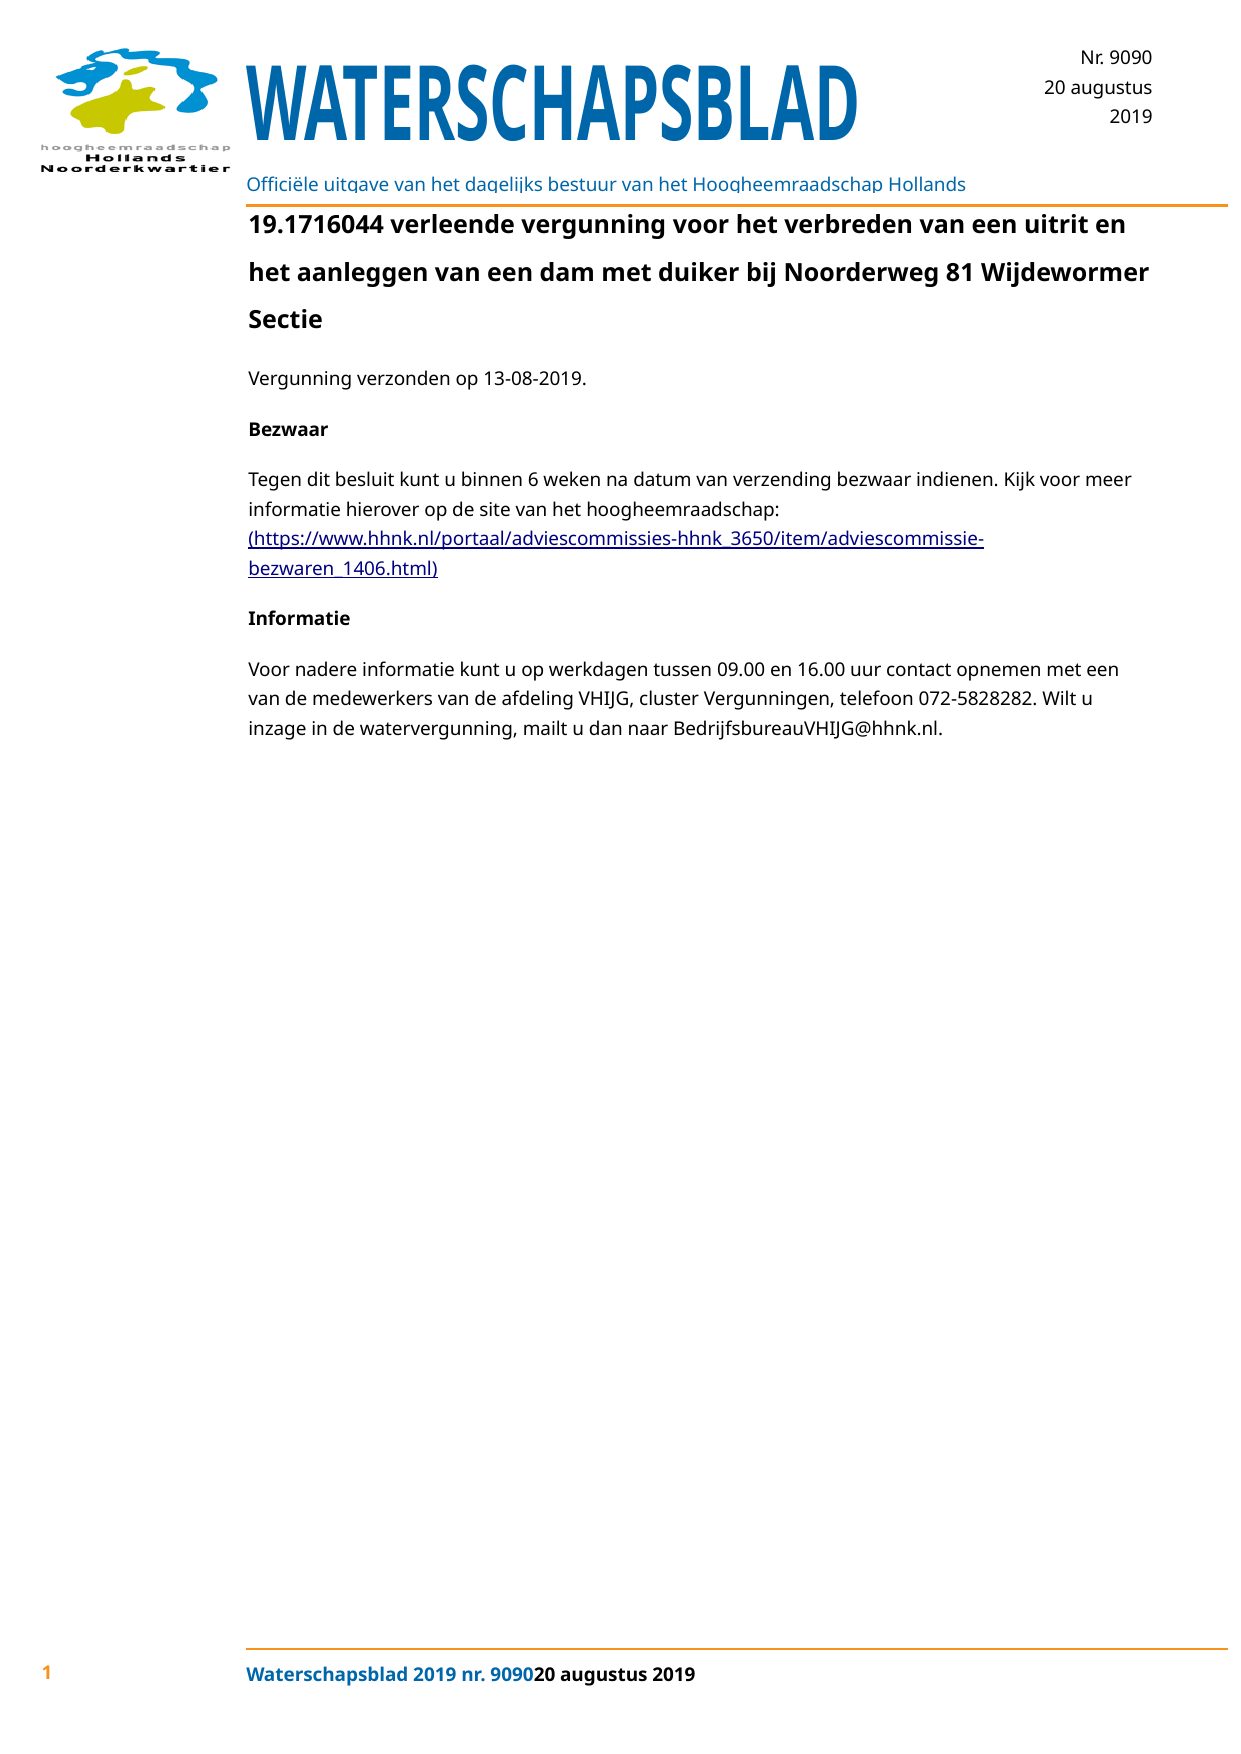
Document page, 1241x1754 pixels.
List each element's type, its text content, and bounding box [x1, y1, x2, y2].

picture [41, 47, 231, 172]
text Informatie [248, 606, 1152, 631]
text Tegen dit besluit kunt u binnen 6 weken na datum van verzending bezwaar indienen. Kijk voor meer informatie hierover op de site van het hoogheemraadschap: (https://www.hhnk.nl/portaal/adviescommissies-hhnk_3650/item/adviescommissie-bezwaren_1406.html) [248, 466, 1152, 581]
text Vergunning verzonden op 13-08-2019. [248, 366, 1152, 391]
text 19.1716044 verleende vergunning voor het verbreden van een uitrit en het aanleggen van een dam met duiker bij Noorderweg 81 Wijdewormer Sectie [248, 207, 1152, 336]
text Bezwaar [248, 416, 1152, 442]
text Voor nadere informatie kunt u op werkdagen tussen 09.00 en 16.00 uur contact opnemen met een van de medewerkers van de afdeling VHIJG, cluster Vergunningen, telefoon 072-5828282. Wilt u inzage in de watervergunning, mailt u dan naar BedrijfsbureauVHIJG@hhnk.nl. [248, 656, 1152, 741]
